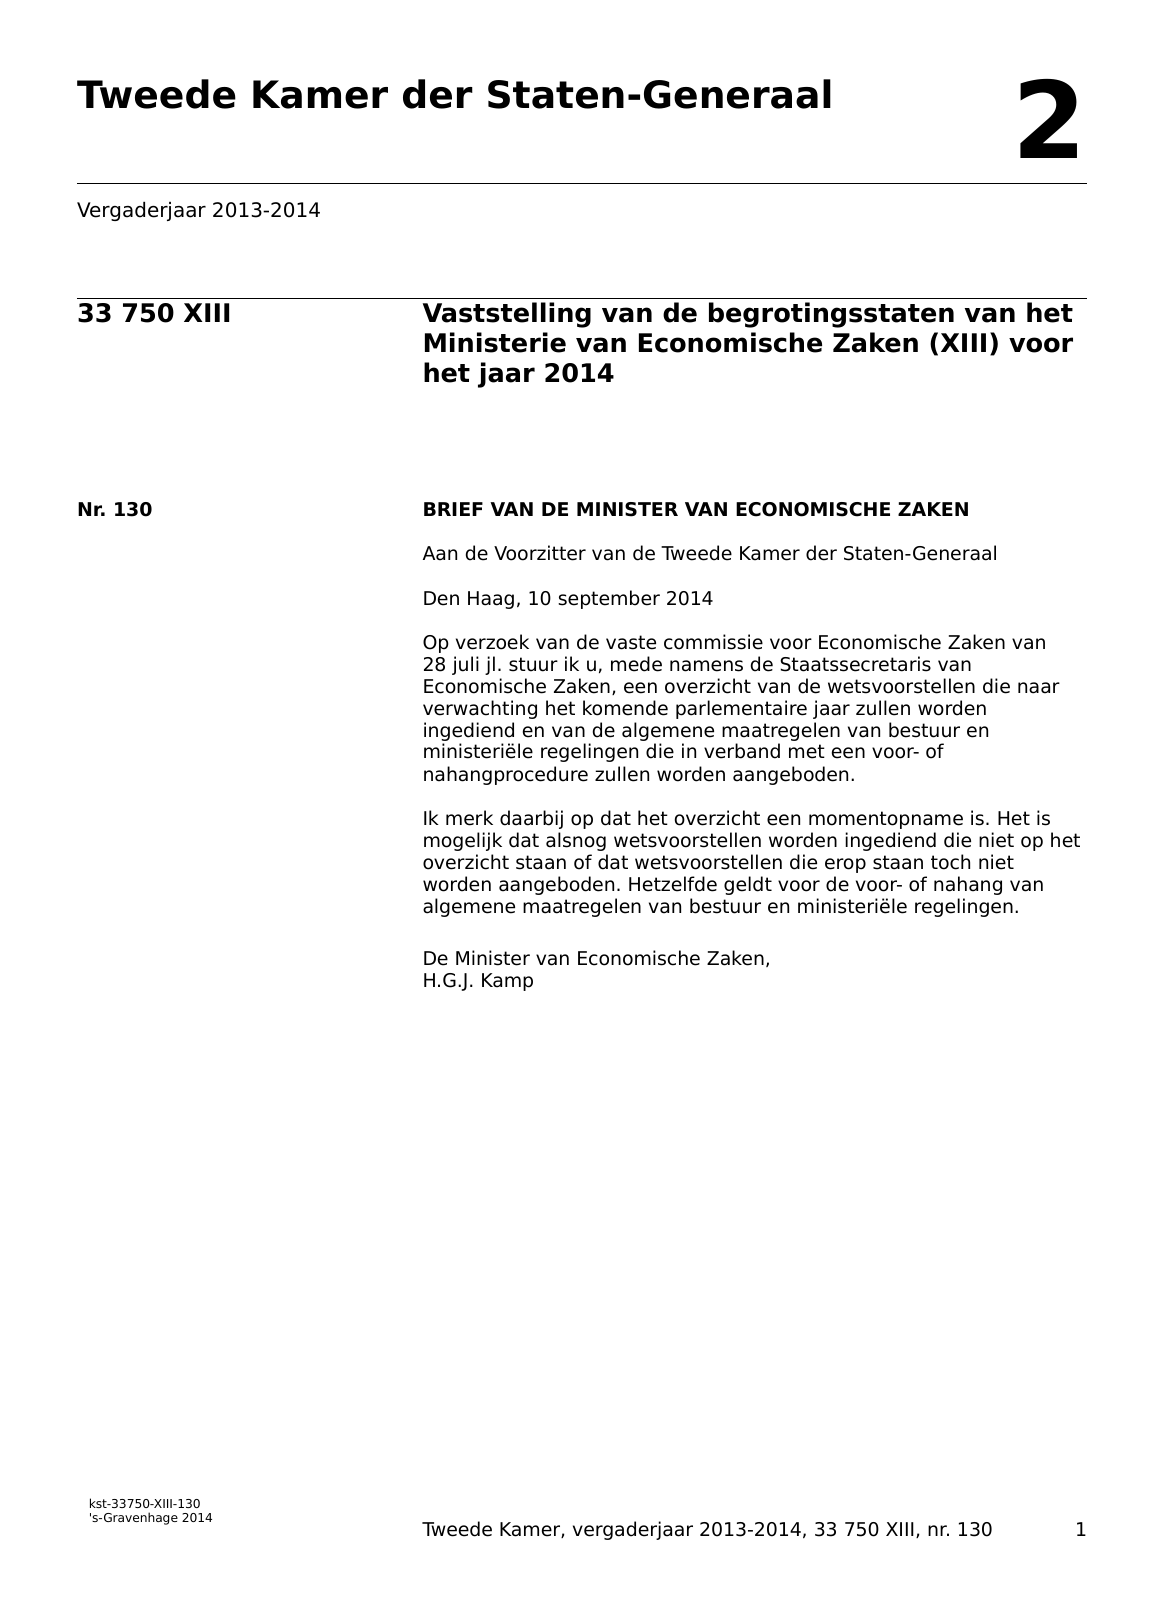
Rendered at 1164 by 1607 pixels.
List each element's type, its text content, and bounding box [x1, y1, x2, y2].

table_header Tweede Kamer der Staten-Generaal [77, 59, 886, 183]
subtitle Nr. 130 BRIEF VAN DE MINISTER VAN ECONOMISCHE ZAKEN [77, 499, 1087, 521]
text Ik merk daarbij op dat het overzicht een momentopname is. Het is mogelijk dat alsnog wetsvoorstellen worden ingediend die niet op het overzicht staan of dat wetsvoorstellen die erop staan toch niet worden aangeboden. Hetzelfde geldt voor de voor- of nahang van algemene maatregelen van bestuur en ministeriële regelingen. [422, 808, 1087, 917]
text kst-33750-XIII-130 [88, 1497, 323, 1511]
table_cell Vergaderjaar 2013-2014 [77, 184, 1087, 298]
table_header 2 [886, 59, 1087, 183]
text De Minister van Economische Zaken, H.G.J. Kamp [422, 947, 1087, 991]
text Den Haag, 10 september 2014 [422, 587, 1087, 609]
text 's-Gravenhage 2014 [88, 1511, 323, 1525]
text Op verzoek van de vaste commissie voor Economische Zaken van 28 juli jl. stuur ik u, mede namens de Staatssecretaris van Economische Zaken, een overzicht van de wetsvoorstellen die naar verwachting het komende parlementaire jaar zullen worden ingediend en van de algemene maatregelen van bestuur en ministeriële regelingen die in verband met een voor- of nahangprocedure zullen worden aangeboden. [422, 632, 1087, 785]
subtitle 33 750 XIII Vaststelling van de begrotingsstaten van het Ministerie van Economische Zaken (XIII) voor het jaar 2014 [77, 299, 1087, 388]
text Aan de Voorzitter van de Tweede Kamer der Staten-Generaal [422, 543, 1087, 565]
